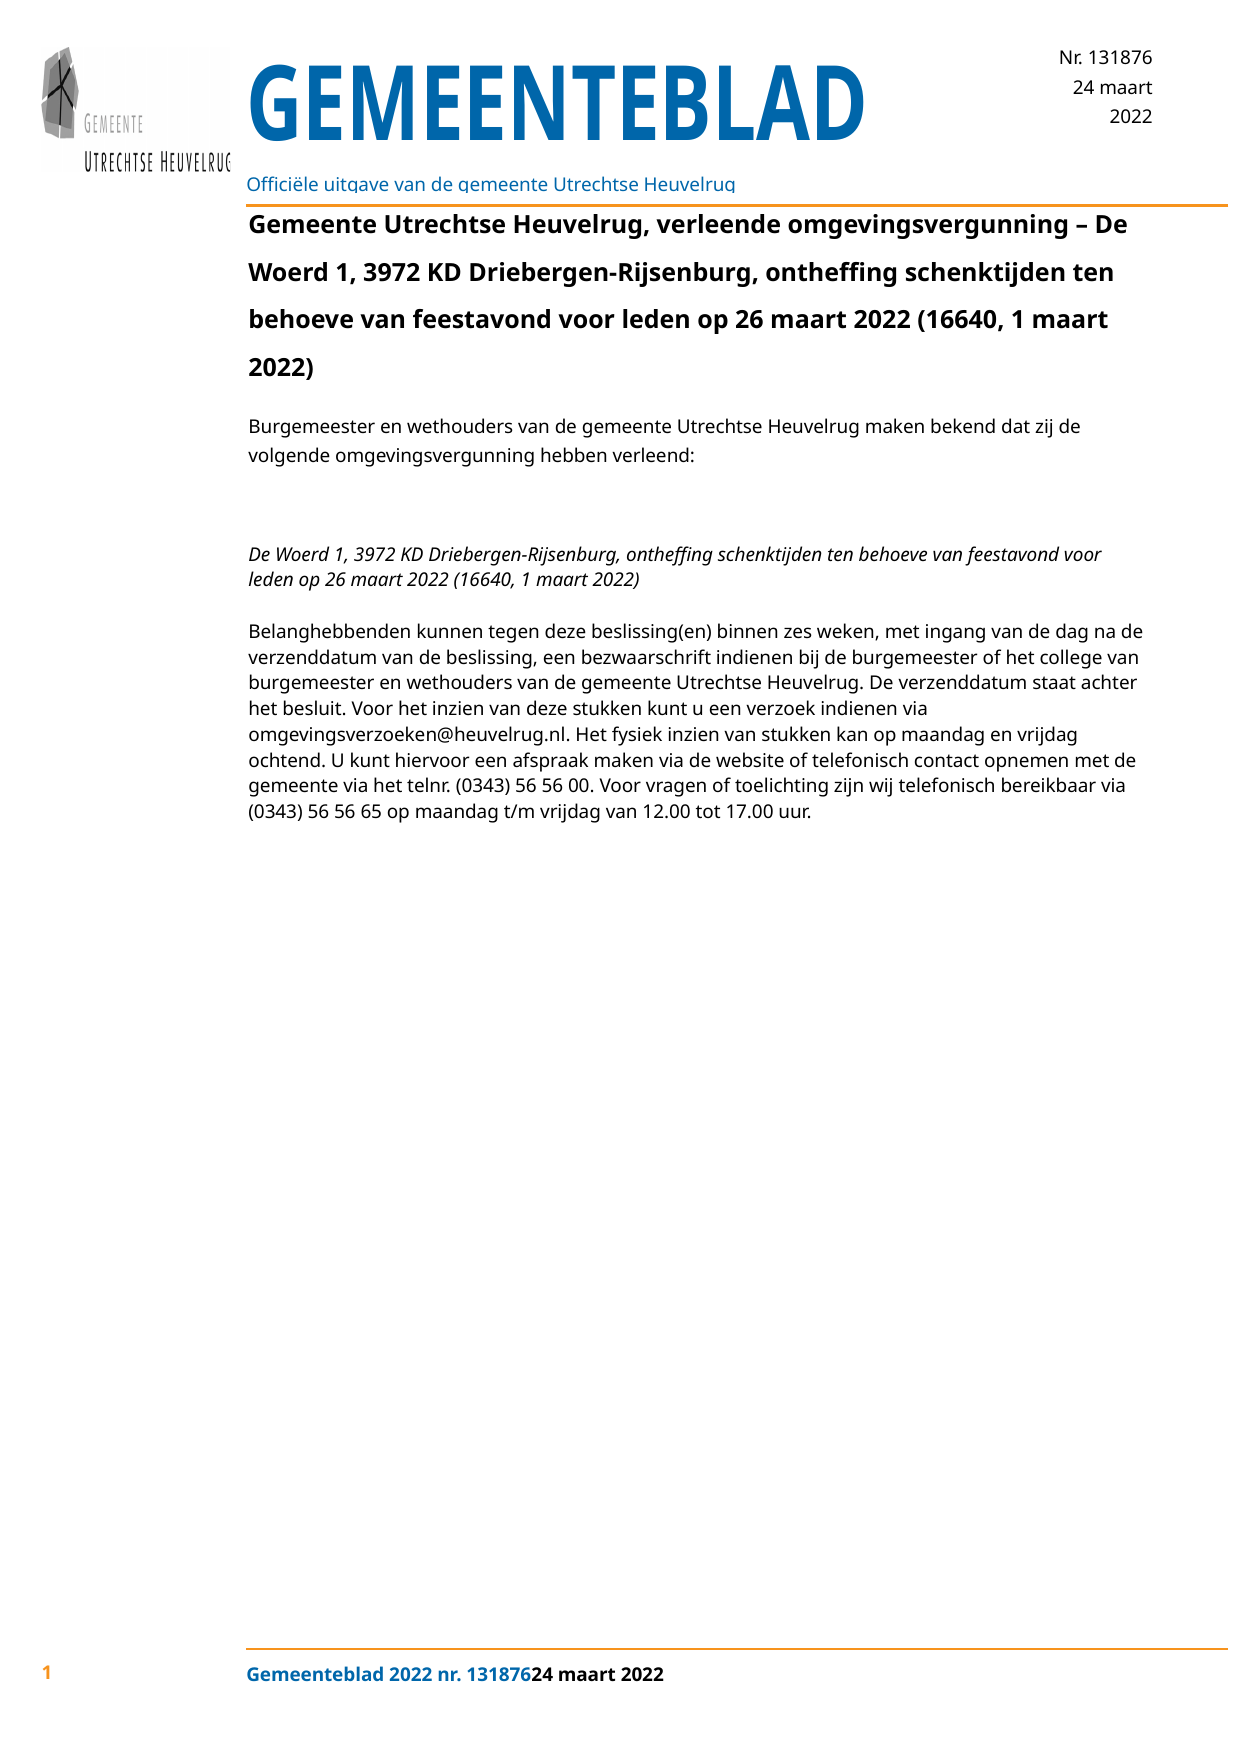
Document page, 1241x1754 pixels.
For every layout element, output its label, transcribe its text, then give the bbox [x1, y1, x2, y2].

text Belanghebbenden kunnen tegen deze beslissing(en) binnen zes weken, met ingang van de dag na de verzenddatum van de beslissing, een bezwaarschrift indienen bij de burgemeester of het college van burgemeester en wethouders van de gemeente Utrechtse Heuvelrug. De verzenddatum staat achter het besluit. Voor het inzien van deze stukken kunt u een verzoek indienen via omgevingsverzoeken@heuvelrug.nl. Het fysiek inzien van stukken kan op maandag en vrijdag ochtend. U kunt hiervoor een afspraak maken via de website of telefonisch contact opnemen met de gemeente via het telnr. (0343) 56 56 00. Voor vragen of toelichting zijn wij telefonisch bereikbaar via (0343) 56 56 65 op maandag t/m vrijdag van 12.00 tot 17.00 uur. [248, 618, 1152, 824]
text Burgemeester en wethouders van de gemeente Utrechtse Heuvelrug maken bekend dat zij de volgende omgevingsvergunning hebben verleend: [248, 413, 1152, 468]
picture [41, 47, 231, 172]
text De Woerd 1, 3972 KD Driebergen-Rijsenburg, ontheffing schenktijden ten behoeve van feestavond voor leden op 26 maart 2022 (16640, 1 maart 2022) [248, 541, 1152, 592]
text Gemeente Utrechtse Heuvelrug, verleende omgevingsvergunning – De Woerd 1, 3972 KD Driebergen-Rijsenburg, ontheffing schenktijden ten behoeve van feestavond voor leden op 26 maart 2022 (16640, 1 maart 2022) [248, 207, 1152, 384]
